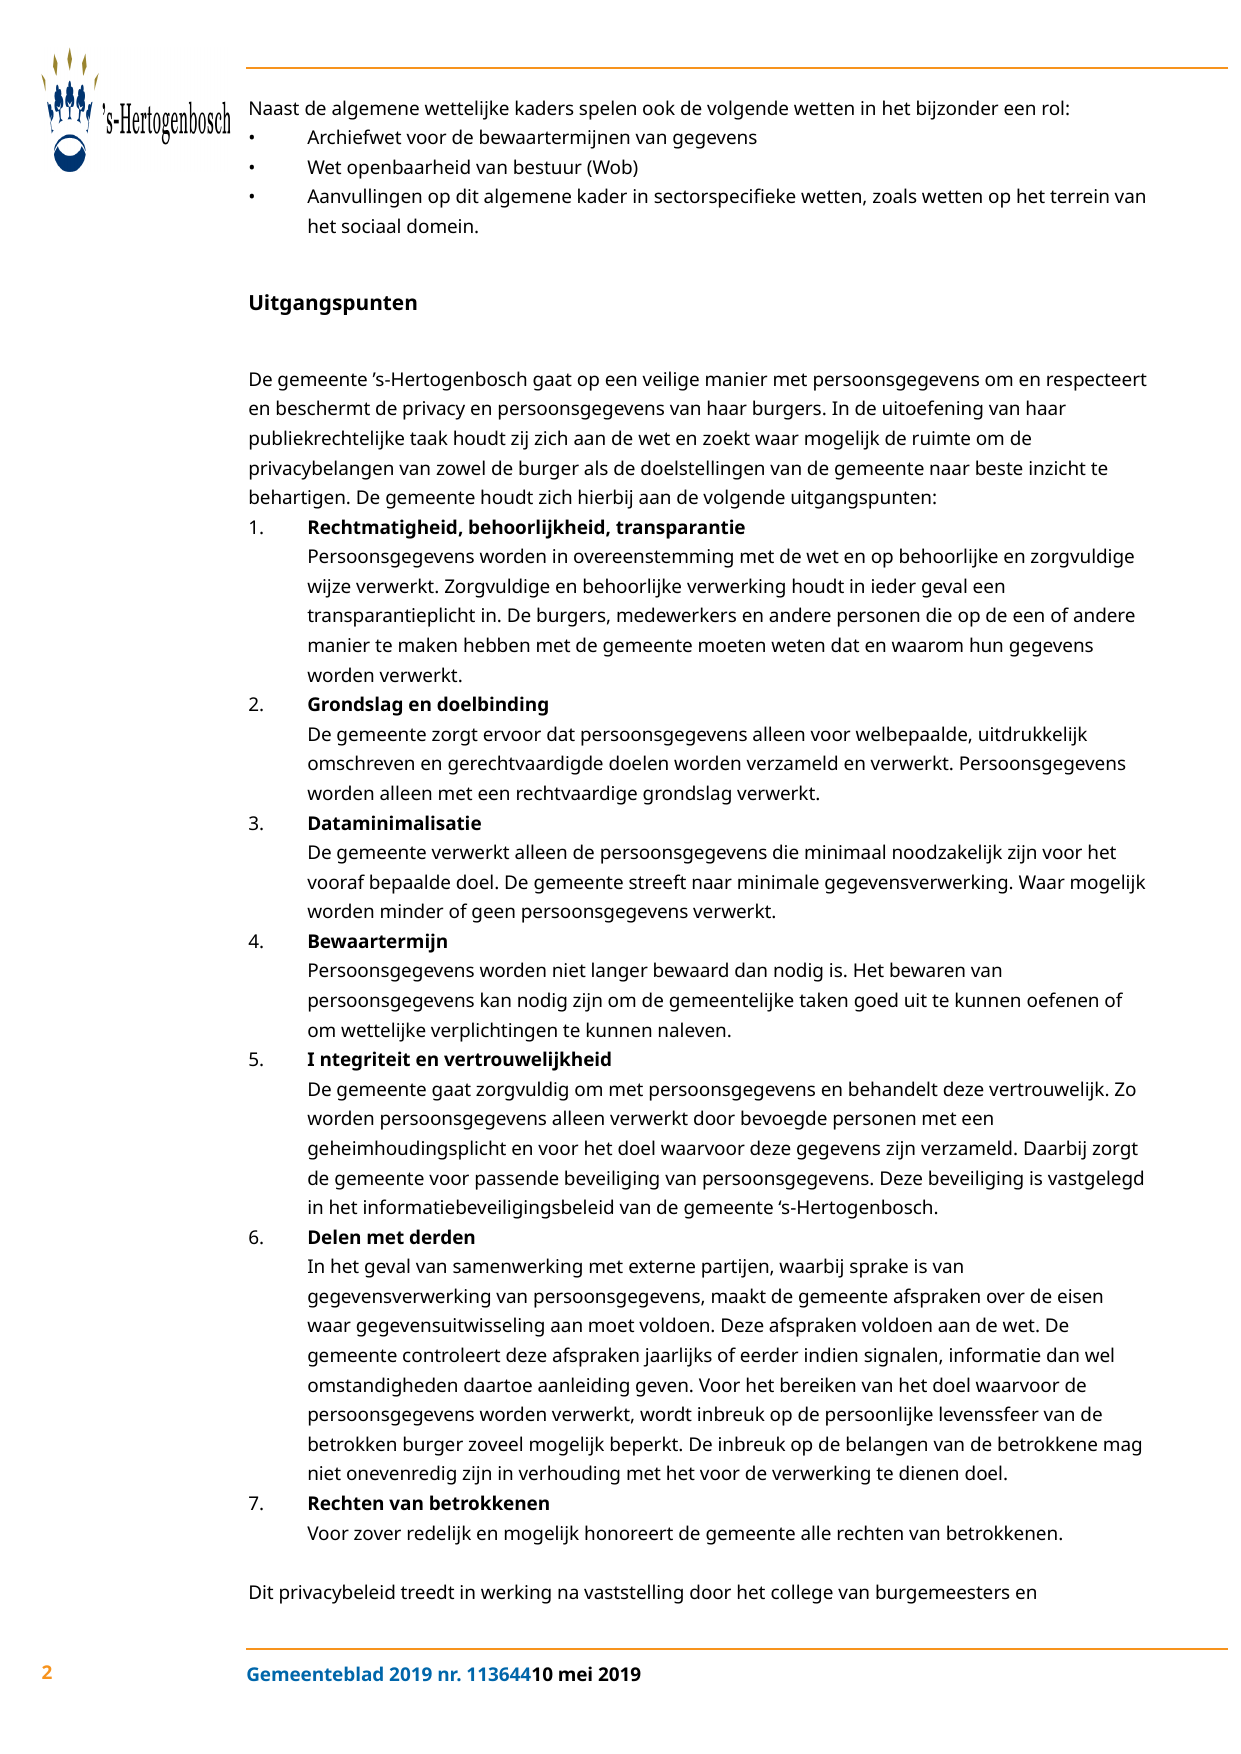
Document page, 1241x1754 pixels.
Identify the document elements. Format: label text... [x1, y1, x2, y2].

list Bewaartermijn [248, 928, 1152, 954]
list Grondslag en doelbinding [248, 691, 1152, 717]
list Rechtmatigheid, behoorlijkheid, transparantie [248, 514, 1152, 540]
list De gemeente gaat zorgvuldig om met persoonsgegevens en behandelt deze vertrouwelijk. Zo worden persoonsgegevens alleen verwerkt door bevoegde personen met een geheimhoudingsplicht en voor het doel waarvoor deze gegevens zijn verzameld. Daarbij zorgt de gemeente voor passende beveiliging van persoonsgegevens. Deze beveiliging is vastgelegd in het informatiebeveiligingsbeleid van de gemeente ‘s-Hertogenbosch. [248, 1076, 1152, 1220]
list Persoonsgegevens worden niet langer bewaard dan nodig is. Het bewaren van persoonsgegevens kan nodig zijn om de gemeentelijke taken goed uit te kunnen oefenen of om wettelijke verplichtingen te kunnen naleven. [248, 958, 1152, 1043]
list De gemeente zorgt ervoor dat persoonsgegevens alleen voor welbepaalde, uitdrukkelijk omschreven en gerechtvaardigde doelen worden verzameld en verwerkt. Persoonsgegevens worden alleen met een rechtvaardige grondslag verwerkt. [248, 721, 1152, 806]
list Delen met derden [248, 1224, 1152, 1250]
list Wet openbaarheid van bestuur (Wob) [248, 154, 1152, 180]
list Voor zover redelijk en mogelijk honoreert de gemeente alle rechten van betrokkenen. [248, 1520, 1152, 1546]
list Dataminimalisatie [248, 810, 1152, 836]
list Aanvullingen op dit algemene kader in sectorspecifieke wetten, zoals wetten op het terrein van het sociaal domein. [248, 183, 1152, 239]
picture [41, 47, 231, 172]
list Persoonsgegevens worden in overeenstemming met de wet en op behoorlijke en zorgvuldige wijze verwerkt. Zorgvuldige en behoorlijke verwerking houdt in ieder geval een transparantieplicht in. De burgers, medewerkers en andere personen die op de een of andere manier te maken hebben met de gemeente moeten weten dat en waarom hun gegevens worden verwerkt. [248, 543, 1152, 688]
list Rechten van betrokkenen [248, 1490, 1152, 1516]
list I ntegriteit en vertrouwelijkheid [248, 1046, 1152, 1072]
text Naast de algemene wettelijke kaders spelen ook de volgende wetten in het bijzonder een rol: [248, 95, 1152, 121]
text De gemeente ’s-Hertogenbosch gaat op een veilige manier met persoonsgegevens om en respecteert en beschermt de privacy en persoonsgegevens van haar burgers. In de uitoefening van haar publiekrechtelijke taak houdt zij zich aan de wet en zoekt waar mogelijk de ruimte om de privacybelangen van zowel de burger als de doelstellingen van de gemeente naar beste inzicht te behartigen. De gemeente houdt zich hierbij aan de volgende uitgangspunten: [248, 366, 1152, 510]
text Dit privacybeleid treedt in werking na vaststelling door het college van burgemeesters en [248, 1579, 1152, 1605]
list Archiefwet voor de bewaartermijnen van gegevens [248, 124, 1152, 150]
list In het geval van samenwerking met externe partijen, waarbij sprake is van gegevensverwerking van persoonsgegevens, maakt de gemeente afspraken over de eisen waar gegevensuitwisseling aan moet voldoen. Deze afspraken voldoen aan de wet. De gemeente controleert deze afspraken jaarlijks of eerder indien signalen, informatie dan wel omstandigheden daartoe aanleiding geven. Voor het bereiken van het doel waarvoor de persoonsgegevens worden verwerkt, wordt inbreuk op de persoonlijke levenssfeer van de betrokken burger zoveel mogelijk beperkt. De inbreuk op de belangen van de betrokkene mag niet onevenredig zijn in verhouding met het voor de verwerking te dienen doel. [248, 1253, 1152, 1486]
text Uitgangspunten [248, 288, 1152, 317]
list De gemeente verwerkt alleen de persoonsgegevens die minimaal noodzakelijk zijn voor het vooraf bepaalde doel. De gemeente streeft naar minimale gegevensverwerking. Waar mogelijk worden minder of geen persoonsgegevens verwerkt. [248, 839, 1152, 924]
